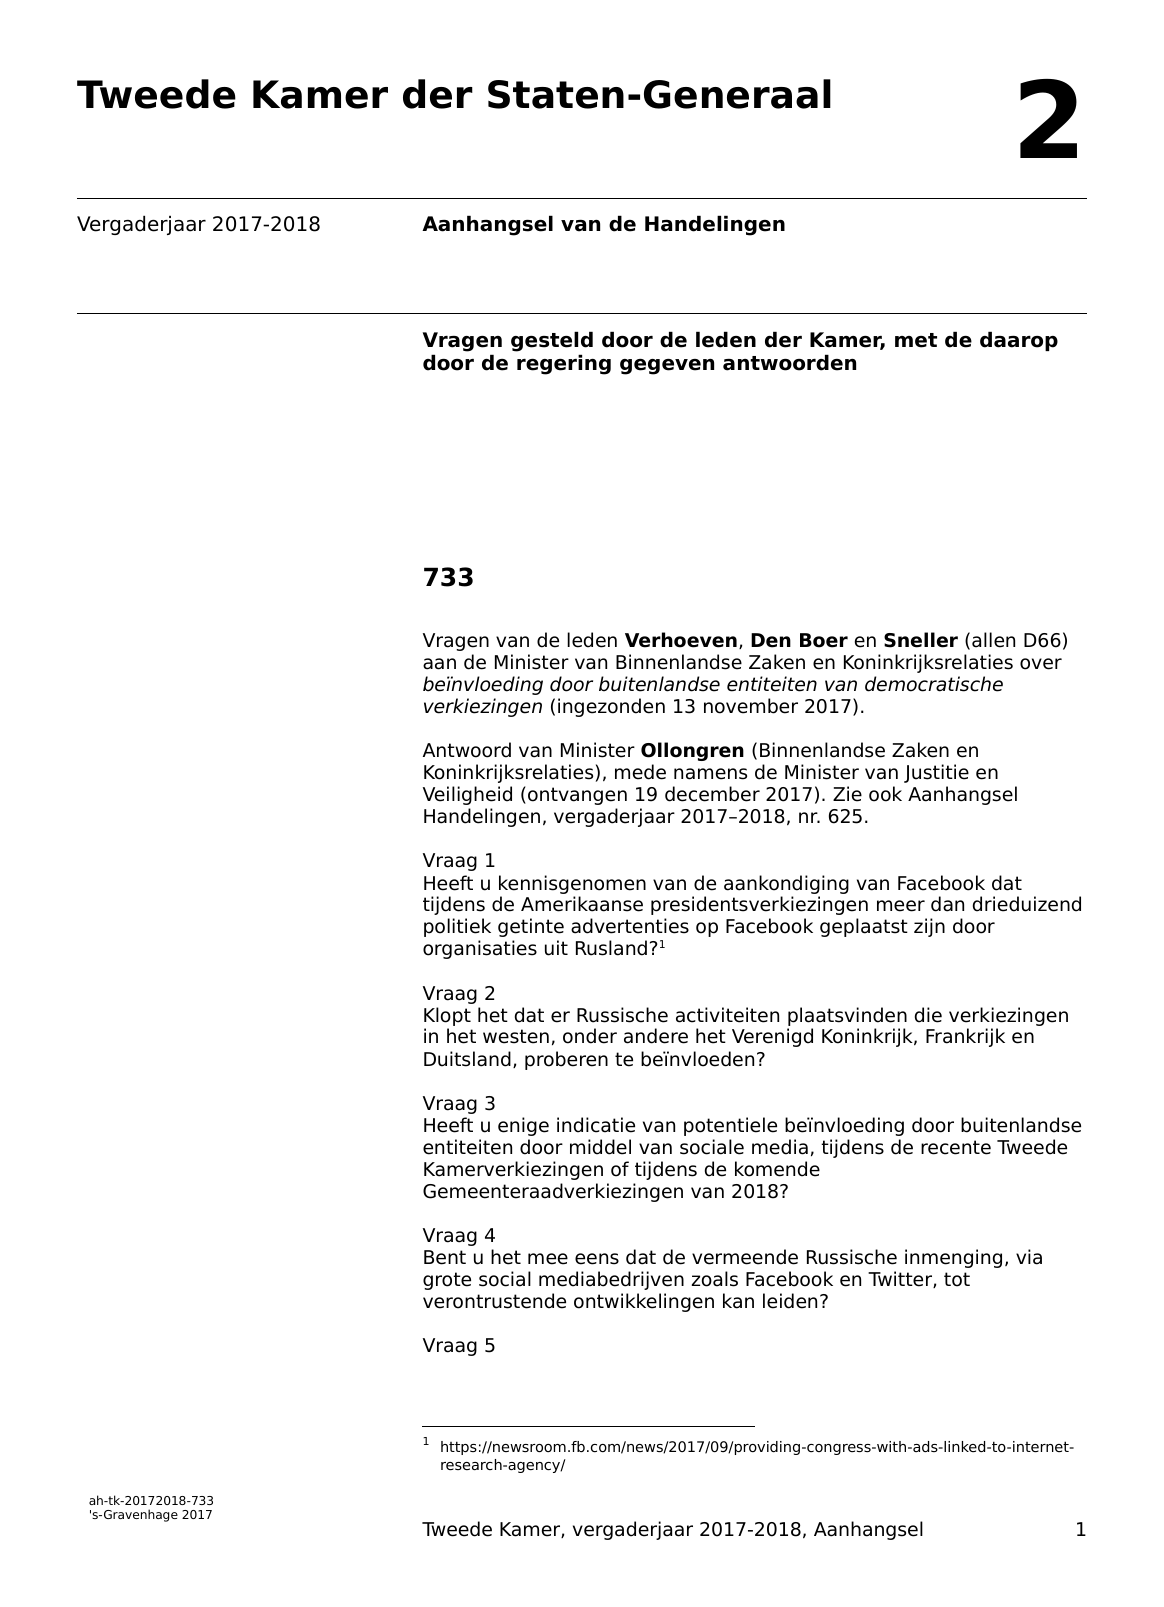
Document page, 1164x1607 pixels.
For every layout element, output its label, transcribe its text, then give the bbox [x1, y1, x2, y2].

text Vragen van de leden Verhoeven, Den Boer en Sneller (allen D66) aan de Minister van Binnenlandse Zaken en Koninkrijksrelaties over beïnvloeding door buitenlandse entiteiten van democratische verkiezingen (ingezonden 13 november 2017). [422, 630, 1087, 718]
text Vraag 4 [422, 1225, 1087, 1247]
table_header Tweede Kamer der Staten-Generaal [77, 59, 886, 198]
text 's-Gravenhage 2017 [88, 1508, 323, 1522]
text Vraag 1 [422, 850, 1087, 872]
text Heeft u kennisgenomen van de aankondiging van Facebook dat tijdens de Amerikaanse presidentsverkiezingen meer dan drieduizend politiek getinte advertenties op Facebook geplaatst zijn door organisaties uit Rusland? [422, 872, 1087, 960]
table_header 2 [886, 59, 1087, 198]
text Heeft u enige indicatie van potentiele beïnvloeding door buitenlandse entiteiten door middel van sociale media, tijdens de recente Tweede Kamerverkiezingen of tijdens de komende Gemeenteraadverkiezingen van 2018? [422, 1114, 1087, 1202]
table_cell Vergaderjaar 2017-2018 [77, 199, 422, 313]
table_cell [77, 314, 422, 375]
text 733 [422, 563, 1087, 592]
table_cell Aanhangsel van de Handelingen [422, 199, 1087, 313]
text Klopt het dat er Russische activiteiten plaatsvinden die verkiezingen in het westen, onder andere het Verenigd Koninkrijk, Frankrijk en Duitsland, proberen te beïnvloeden? [422, 1004, 1087, 1070]
text https://newsroom.fb.com/news/2017/09/providing-congress-with-ads-linked-to-internet-research-agency/ [422, 1435, 1087, 1474]
text Vraag 5 [422, 1335, 1087, 1357]
text ah-tk-20172018-733 [88, 1494, 323, 1508]
text Vraag 2 [422, 982, 1087, 1004]
table_cell Vragen gesteld door de leden der Kamer, met de daarop door de regering gegeven antwoorden [422, 314, 1087, 375]
text Antwoord van Minister Ollongren (Binnenlandse Zaken en Koninkrijksrelaties), mede namens de Minister van Justitie en Veiligheid (ontvangen 19 december 2017). Zie ook Aanhangsel Handelingen, vergaderjaar 2017–2018, nr. 625. [422, 740, 1087, 828]
text Vraag 3 [422, 1093, 1087, 1114]
text Bent u het mee eens dat de vermeende Russische inmenging, via grote social mediabedrijven zoals Facebook en Twitter, tot verontrustende ontwikkelingen kan leiden? [422, 1247, 1087, 1313]
